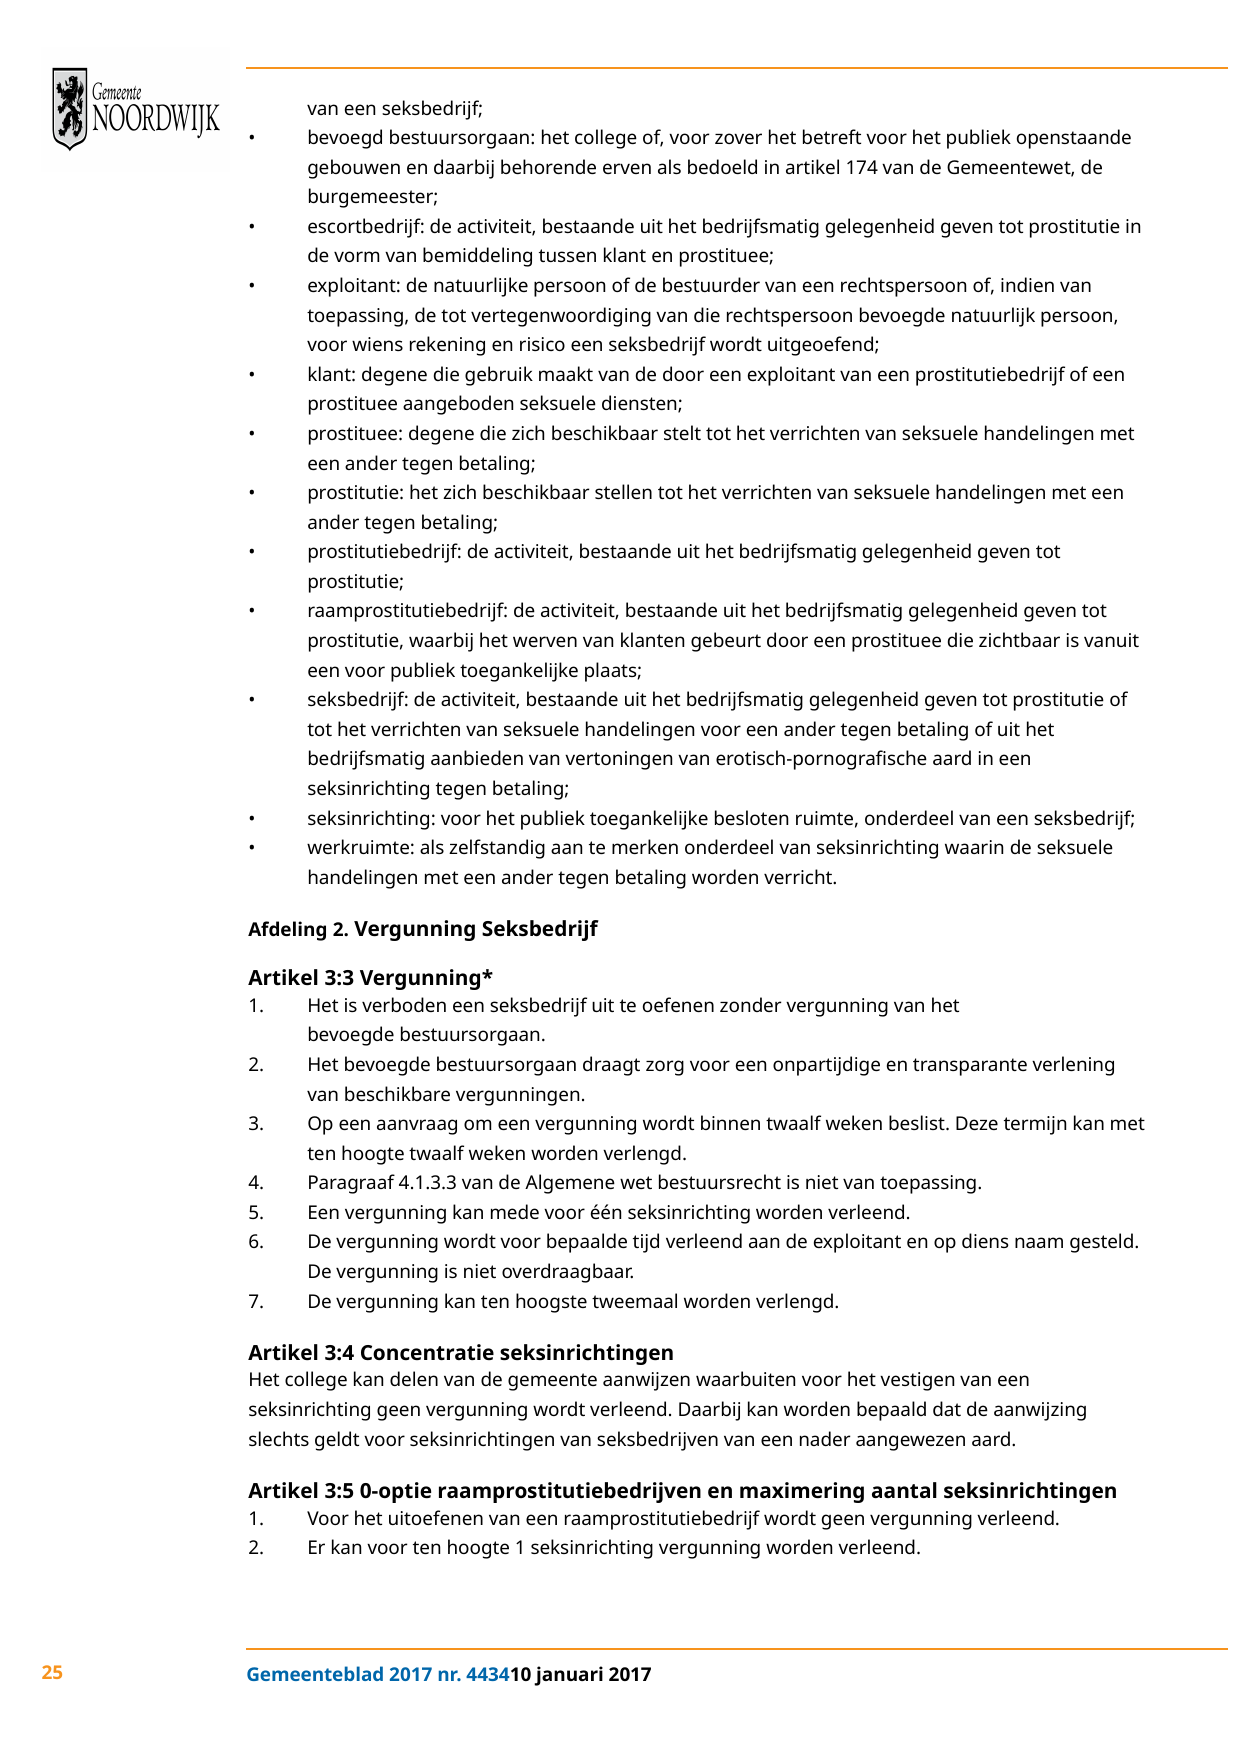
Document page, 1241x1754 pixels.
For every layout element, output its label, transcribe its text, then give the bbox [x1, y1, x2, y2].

list van een seksbedrijf; [248, 95, 1152, 121]
list seksinrichting: voor het publiek toegankelijke besloten ruimte, onderdeel van een seksbedrijf; [248, 805, 1152, 831]
list exploitant: de natuurlijke persoon of de bestuurder van een rechtspersoon of, indien van toepassing, de tot vertegenwoordiging van die rechtspersoon bevoegde natuurlijk persoon, voor wiens rekening en risico een seksbedrijf wordt uitgeoefend; [248, 272, 1152, 357]
list bevoegd bestuursorgaan: het college of, voor zover het betreft voor het publiek openstaande gebouwen en daarbij behorende erven als bedoeld in artikel 174 van de Gemeentewet, de burgemeester; [248, 124, 1152, 209]
list werkruimte: als zelfstandig aan te merken onderdeel van seksinrichting waarin de seksuele handelingen met een ander tegen betaling worden verricht. [248, 834, 1152, 890]
list raamprostitutiebedrijf: de activiteit, bestaande uit het bedrijfsmatig gelegenheid geven tot prostitutie, waarbij het werven van klanten gebeurt door een prostituee die zichtbaar is vanuit een voor publiek toegankelijke plaats; [248, 598, 1152, 683]
list Een vergunning kan mede voor één seksinrichting worden verleend. [248, 1199, 1152, 1225]
text Artikel 3:3 Vergunning* [248, 963, 1152, 992]
list bevoegde bestuursorgaan. [248, 1022, 1152, 1047]
text Afdeling 2. Vergunning Seksbedrijf [248, 914, 1152, 943]
text Artikel 3:4 Concentratie seksinrichtingen [248, 1338, 1152, 1367]
list seksbedrijf: de activiteit, bestaande uit het bedrijfsmatig gelegenheid geven tot prostitutie of tot het verrichten van seksuele handelingen voor een ander tegen betaling of uit het bedrijfsmatig aanbieden van vertoningen van erotisch-pornografische aard in een seksinrichting tegen betaling; [248, 686, 1152, 801]
list Paragraaf 4.1.3.3 van de Algemene wet bestuursrecht is niet van toepassing. [248, 1169, 1152, 1195]
list De vergunning kan ten hoogste tweemaal worden verlengd. [248, 1288, 1152, 1313]
list De vergunning wordt voor bepaalde tijd verleend aan de exploitant en op diens naam gesteld. De vergunning is niet overdraagbaar. [248, 1229, 1152, 1284]
list prostitutiebedrijf: de activiteit, bestaande uit het bedrijfsmatig gelegenheid geven tot prostitutie; [248, 538, 1152, 594]
list Het is verboden een seksbedrijf uit te oefenen zonder vergunning van het [248, 992, 1152, 1018]
text Het college kan delen van de gemeente aanwijzen waarbuiten voor het vestigen van een seksinrichting geen vergunning wordt verleend. Daarbij kan worden bepaald dat de aanwijzing slechts geldt voor seksinrichtingen van seksbedrijven van een nader aangewezen aard. [248, 1367, 1152, 1452]
list Het bevoegde bestuursorgaan draagt zorg voor een onpartijdige en transparante verlening van beschikbare vergunningen. [248, 1051, 1152, 1106]
list prostitutie: het zich beschikbaar stellen tot het verrichten van seksuele handelingen met een ander tegen betaling; [248, 479, 1152, 535]
list Voor het uitoefenen van een raamprostitutiebedrijf wordt geen vergunning verleend. [248, 1505, 1152, 1530]
list escortbedrijf: de activiteit, bestaande uit het bedrijfsmatig gelegenheid geven tot prostitutie in de vorm van bemiddeling tussen klant en prostituee; [248, 213, 1152, 268]
list Er kan voor ten hoogte 1 seksinrichting vergunning worden verleend. [248, 1534, 1152, 1560]
picture [41, 47, 231, 172]
text Artikel 3:5 0-optie raamprostitutiebedrijven en maximering aantal seksinrichtingen [248, 1476, 1152, 1505]
list prostituee: degene die zich beschikbaar stelt tot het verrichten van seksuele handelingen met een ander tegen betaling; [248, 420, 1152, 476]
list Op een aanvraag om een vergunning wordt binnen twaalf weken beslist. Deze termijn kan met ten hoogte twaalf weken worden verlengd. [248, 1110, 1152, 1166]
list klant: degene die gebruik maakt van de door een exploitant van een prostitutiebedrijf of een prostituee aangeboden seksuele diensten; [248, 361, 1152, 416]
